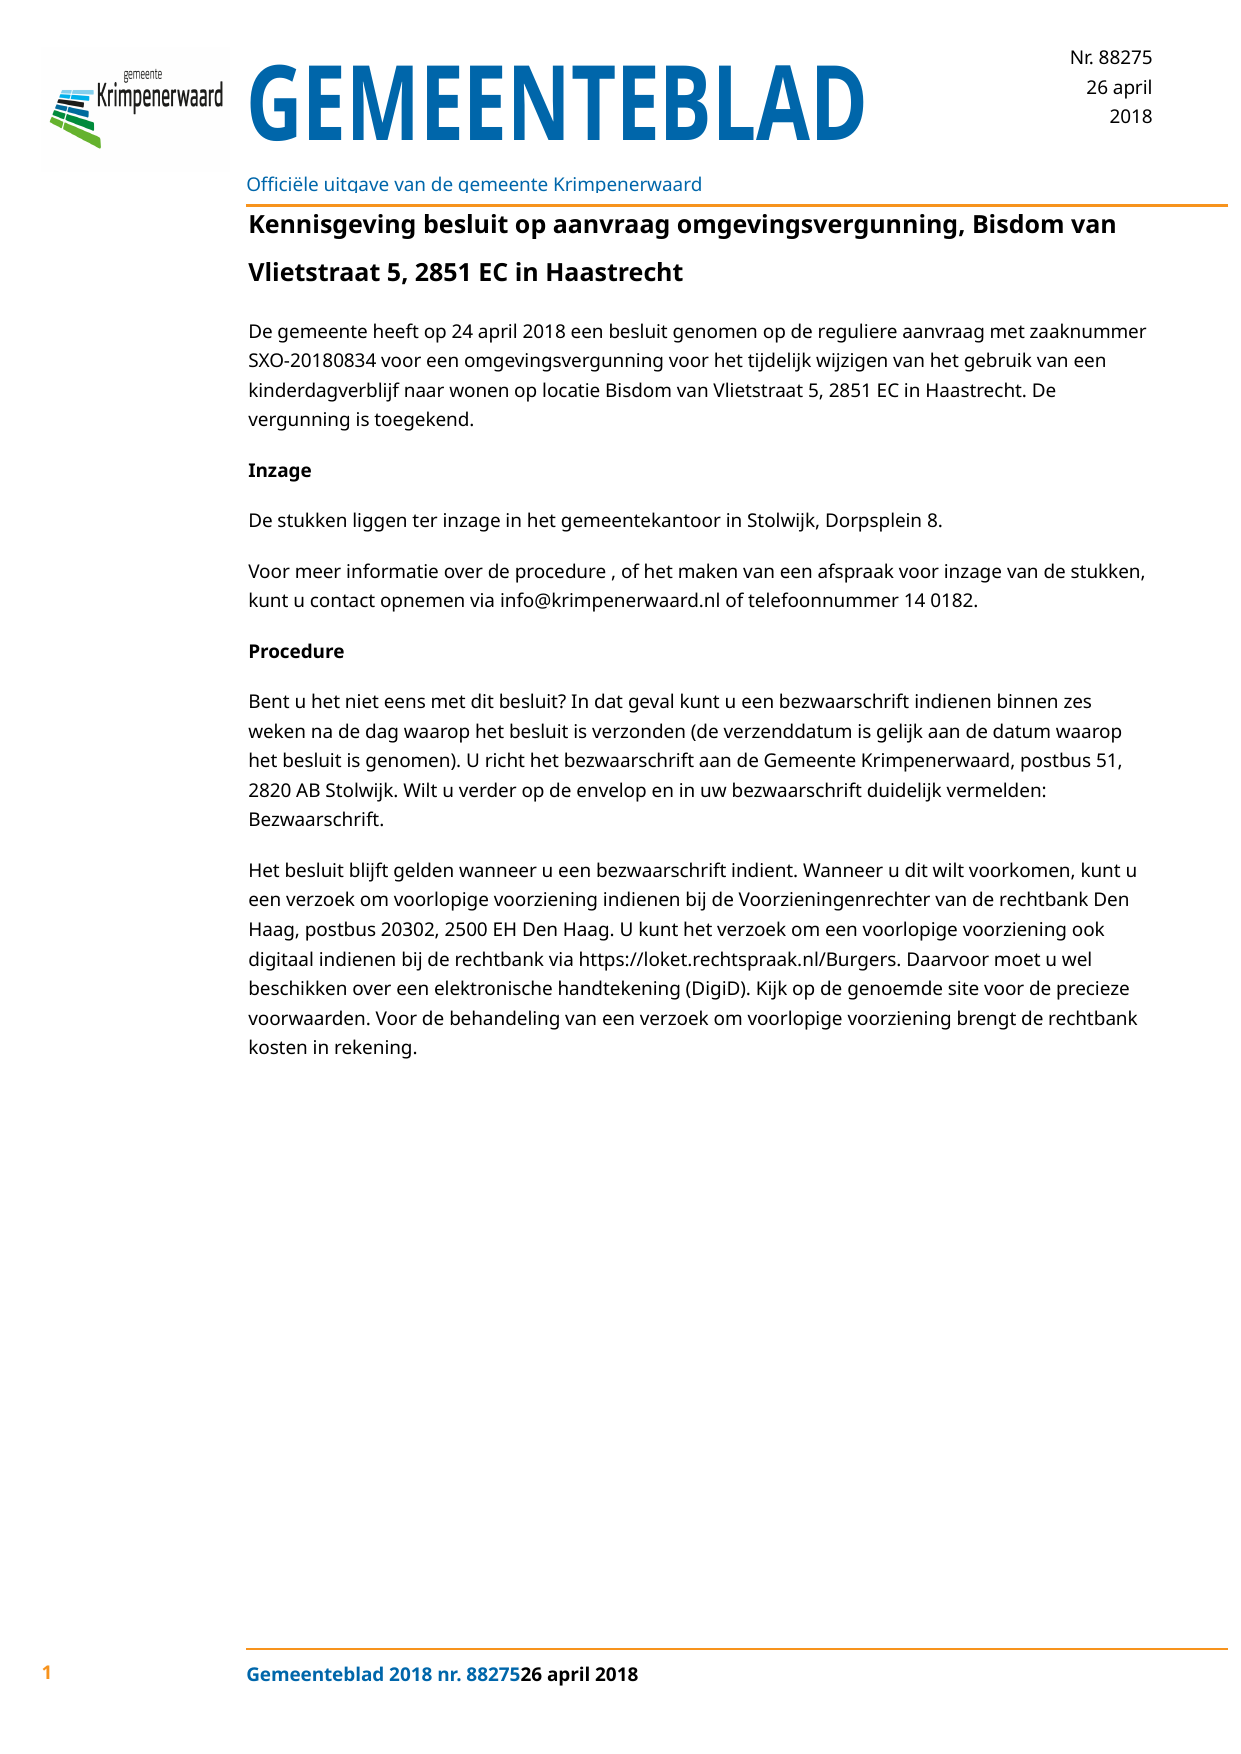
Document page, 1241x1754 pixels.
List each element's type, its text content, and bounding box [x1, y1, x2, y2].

picture [41, 47, 231, 172]
text De gemeente heeft op 24 april 2018 een besluit genomen op de reguliere aanvraag met zaaknummer SXO-20180834 voor een omgevingsvergunning voor het tijdelijk wijzigen van het gebruik van een kinderdagverblijf naar wonen op locatie Bisdom van Vlietstraat 5, 2851 EC in Haastrecht. De vergunning is toegekend. [248, 318, 1152, 432]
text Het besluit blijft gelden wanneer u een bezwaarschrift indient. Wanneer u dit wilt voorkomen, kunt u een verzoek om voorlopige voorziening indienen bij de Voorzieningenrechter van de rechtbank Den Haag, postbus 20302, 2500 EH Den Haag. U kunt het verzoek om een voorlopige voorziening ook digitaal indienen bij de rechtbank via https://loket.rechtspraak.nl/Burgers. Daarvoor moet u wel beschikken over een elektronische handtekening (DigiD). Kijk op de genoemde site voor de precieze voorwaarden. Voor de behandeling van een verzoek om voorlopige voorziening brengt de rechtbank kosten in rekening. [248, 857, 1152, 1060]
text Voor meer informatie over de procedure , of het maken van een afspraak voor inzage van de stukken, kunt u contact opnemen via info@krimpenerwaard.nl of telefoonnummer 14 0182. [248, 558, 1152, 613]
text De stukken liggen ter inzage in het gemeentekantoor in Stolwijk, Dorpsplein 8. [248, 507, 1152, 533]
text Inzage [248, 457, 1152, 483]
text Bent u het niet eens met dit besluit? In dat geval kunt u een bezwaarschrift indienen binnen zes weken na de dag waarop het besluit is verzonden (de verzenddatum is gelijk aan de datum waarop het besluit is genomen). U richt het bezwaarschrift aan de Gemeente Krimpenerwaard, postbus 51, 2820 AB Stolwijk. Wilt u verder op de envelop en in uw bezwaarschrift duidelijk vermelden: Bezwaarschrift. [248, 688, 1152, 832]
text Kennisgeving besluit op aanvraag omgevingsvergunning, Bisdom van Vlietstraat 5, 2851 EC in Haastrecht [248, 207, 1152, 288]
text Procedure [248, 638, 1152, 664]
